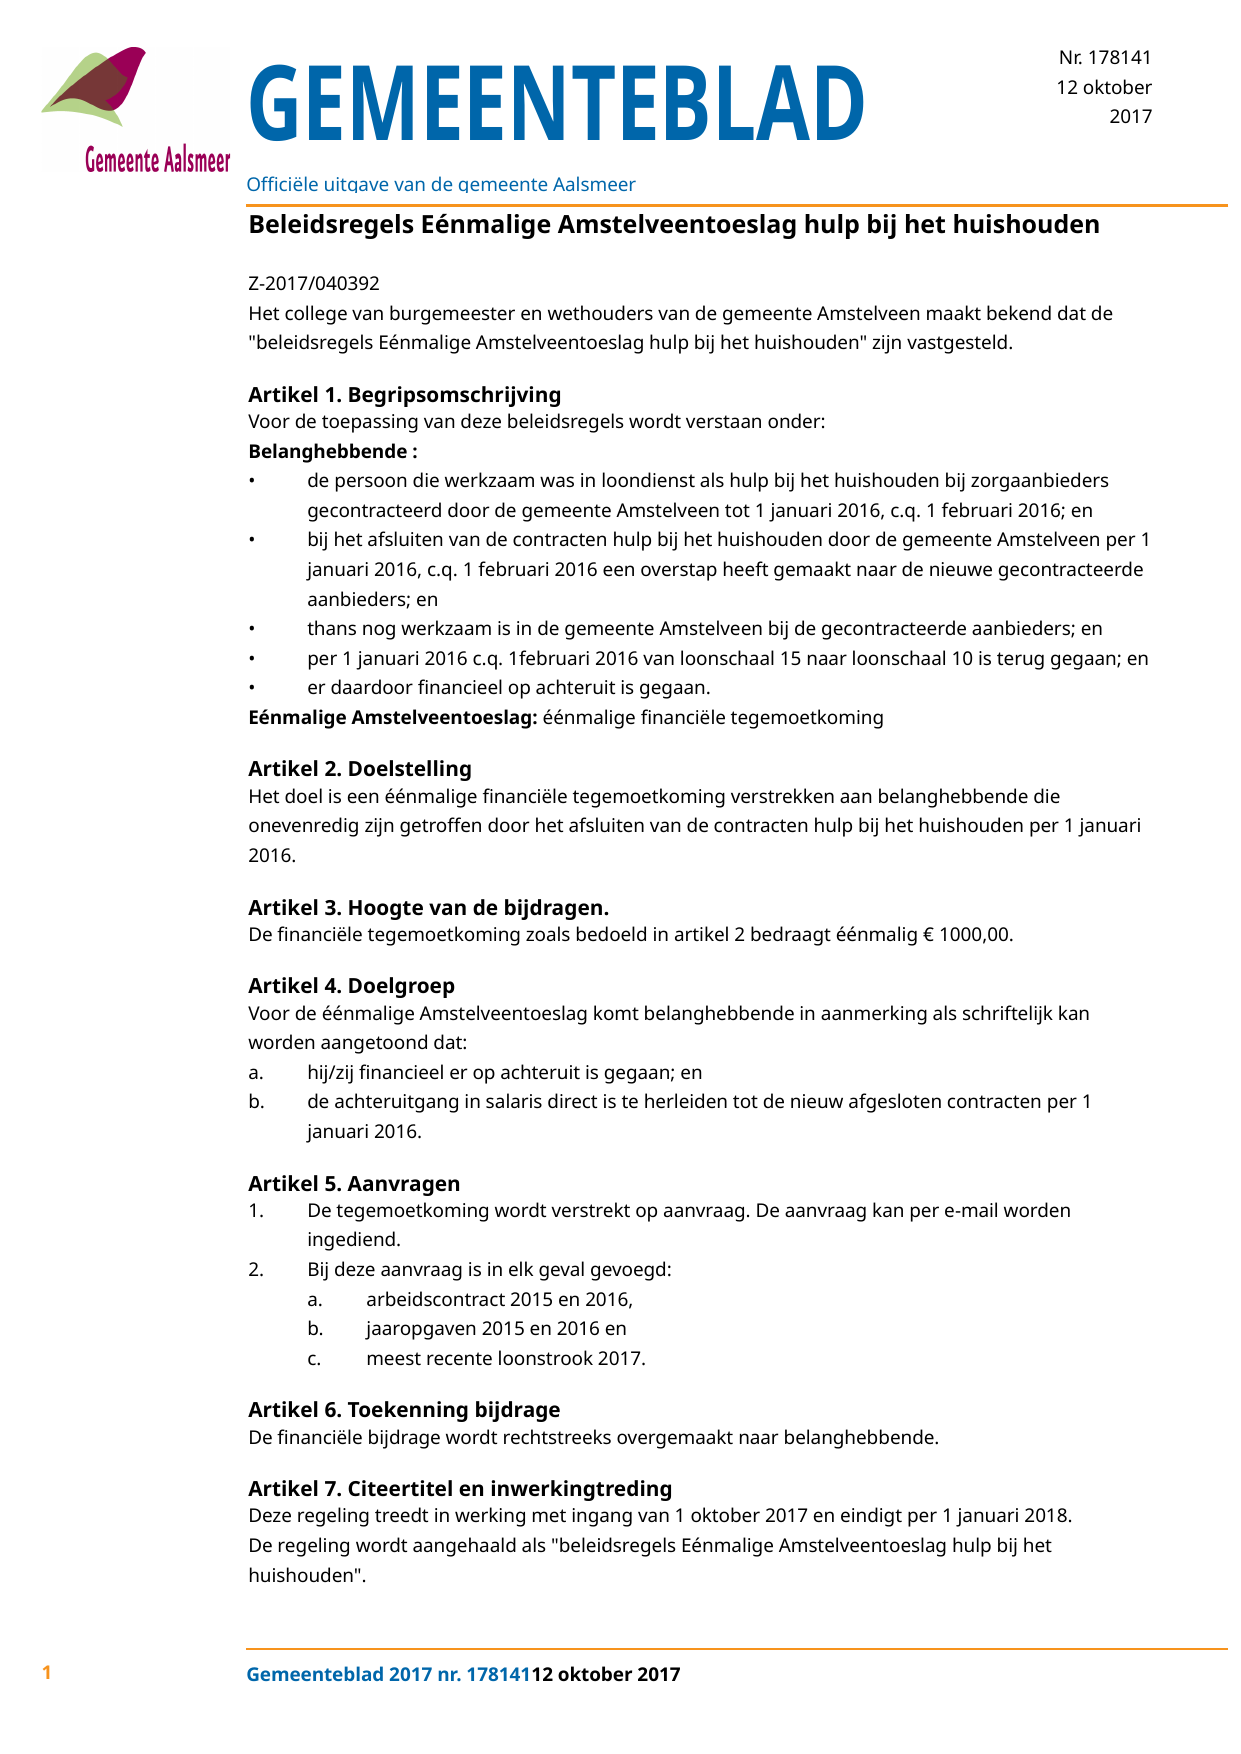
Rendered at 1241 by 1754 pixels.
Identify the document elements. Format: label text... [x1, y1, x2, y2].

picture [41, 47, 231, 172]
text Artikel 7. Citeertitel en inwerkingtreding [248, 1474, 1152, 1503]
text Belanghebbende : [248, 438, 1152, 464]
text Z-2017/040392 [248, 270, 1152, 296]
list arbeidscontract 2015 en 2016, [307, 1286, 1152, 1312]
list hij/zij financieel er op achteruit is gegaan; en [248, 1059, 1152, 1085]
text De regeling wordt aangehaald als "beleidsregels Eénmalige Amstelveentoeslag hulp bij het huishouden". [248, 1532, 1152, 1588]
list er daardoor financieel op achteruit is gegaan. [248, 674, 1152, 700]
text Artikel 4. Doelgroep [248, 971, 1152, 1000]
text Het college van burgemeester en wethouders van de gemeente Amstelveen maakt bekend dat de "beleidsregels Eénmalige Amstelveentoeslag hulp bij het huishouden" zijn vastgesteld. [248, 300, 1152, 355]
list thans nog werkzaam is in de gemeente Amstelveen bij de gecontracteerde aanbieders; en [248, 615, 1152, 641]
text Artikel 2. Doelstelling [248, 754, 1152, 783]
text Artikel 1. Begripsomschrijving [248, 380, 1152, 408]
list de persoon die werkzaam was in loondienst als hulp bij het huishouden bij zorgaanbieders gecontracteerd door de gemeente Amstelveen tot 1 januari 2016, c.q. 1 februari 2016; en [248, 467, 1152, 523]
list bij het afsluiten van de contracten hulp bij het huishouden door de gemeente Amstelveen per 1 januari 2016, c.q. 1 februari 2016 een overstap heeft gemaakt naar de nieuwe gecontracteerde aanbieders; en [248, 527, 1152, 612]
text Artikel 5. Aanvragen [248, 1169, 1152, 1197]
text Eénmalige Amstelveentoeslag: éénmalige financiële tegemoetkoming [248, 704, 1152, 730]
list Bij deze aanvraag is in elk geval gevoegd: [248, 1256, 1152, 1282]
list meest recente loonstrook 2017. [307, 1345, 1152, 1371]
list De tegemoetkoming wordt verstrekt op aanvraag. De aanvraag kan per e-mail worden ingediend. [248, 1197, 1152, 1252]
text Deze regeling treedt in werking met ingang van 1 oktober 2017 en eindigt per 1 januari 2018. [248, 1503, 1152, 1528]
text Artikel 3. Hoogte van de bijdragen. [248, 893, 1152, 921]
text Voor de toepassing van deze beleidsregels wordt verstaan onder: [248, 408, 1152, 434]
list jaaropgaven 2015 en 2016 en [307, 1315, 1152, 1341]
list de achteruitgang in salaris direct is te herleiden tot de nieuw afgesloten contracten per 1 januari 2016. [248, 1089, 1152, 1144]
text Beleidsregels Eénmalige Amstelveentoeslag hulp bij het huishouden [248, 207, 1152, 241]
text Artikel 6. Toekenning bijdrage [248, 1395, 1152, 1424]
text Voor de éénmalige Amstelveentoeslag komt belanghebbende in aanmerking als schriftelijk kan worden aangetoond dat: [248, 1000, 1152, 1055]
text De financiële tegemoetkoming zoals bedoeld in artikel 2 bedraagt éénmalig € 1000,00. [248, 921, 1152, 947]
list per 1 januari 2016 c.q. 1februari 2016 van loonschaal 15 naar loonschaal 10 is terug gegaan; en [248, 645, 1152, 671]
text De financiële bijdrage wordt rechtstreeks overgemaakt naar belanghebbende. [248, 1424, 1152, 1449]
text Het doel is een éénmalige financiële tegemoetkoming verstrekken aan belanghebbende die onevenredig zijn getroffen door het afsluiten van de contracten hulp bij het huishouden per 1 januari 2016. [248, 783, 1152, 868]
